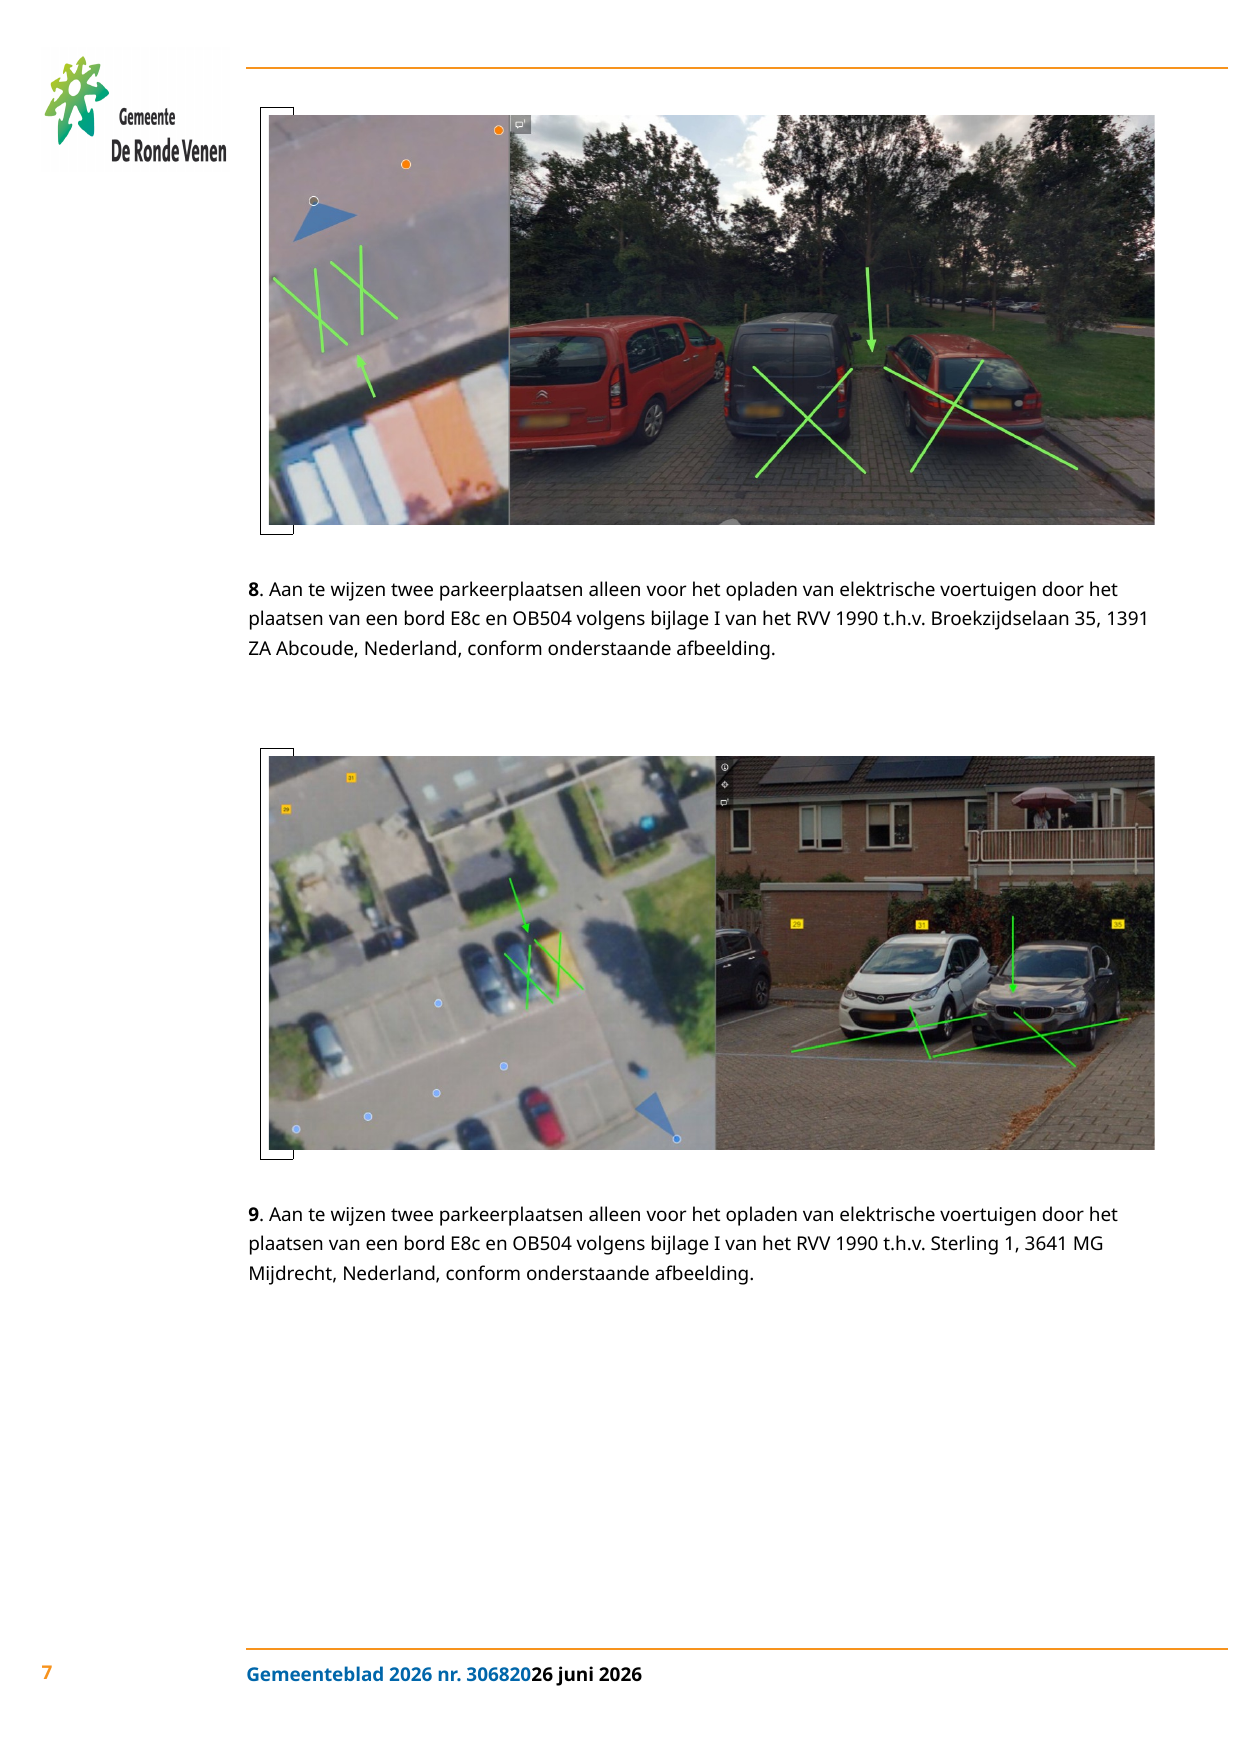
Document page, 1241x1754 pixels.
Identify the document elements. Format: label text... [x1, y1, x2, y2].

text 9. Aan te wijzen twee parkeerplaatsen alleen voor het opladen van elektrische voertuigen door het plaatsen van een bord E8c en OB504 volgens bijlage I van het RVV 1990 t.h.v. Sterling 1, 3641 MG Mijdrecht, Nederland, conform onderstaande afbeelding. [248, 1201, 1152, 1286]
picture [268, 115, 1155, 525]
picture [41, 47, 231, 172]
picture [268, 756, 1155, 1150]
text 8. Aan te wijzen twee parkeerplaatsen alleen voor het opladen van elektrische voertuigen door het plaatsen van een bord E8c en OB504 volgens bijlage I van het RVV 1990 t.h.v. Broekzijdselaan 35, 1391 ZA Abcoude, Nederland, conform onderstaande afbeelding. [248, 576, 1152, 661]
